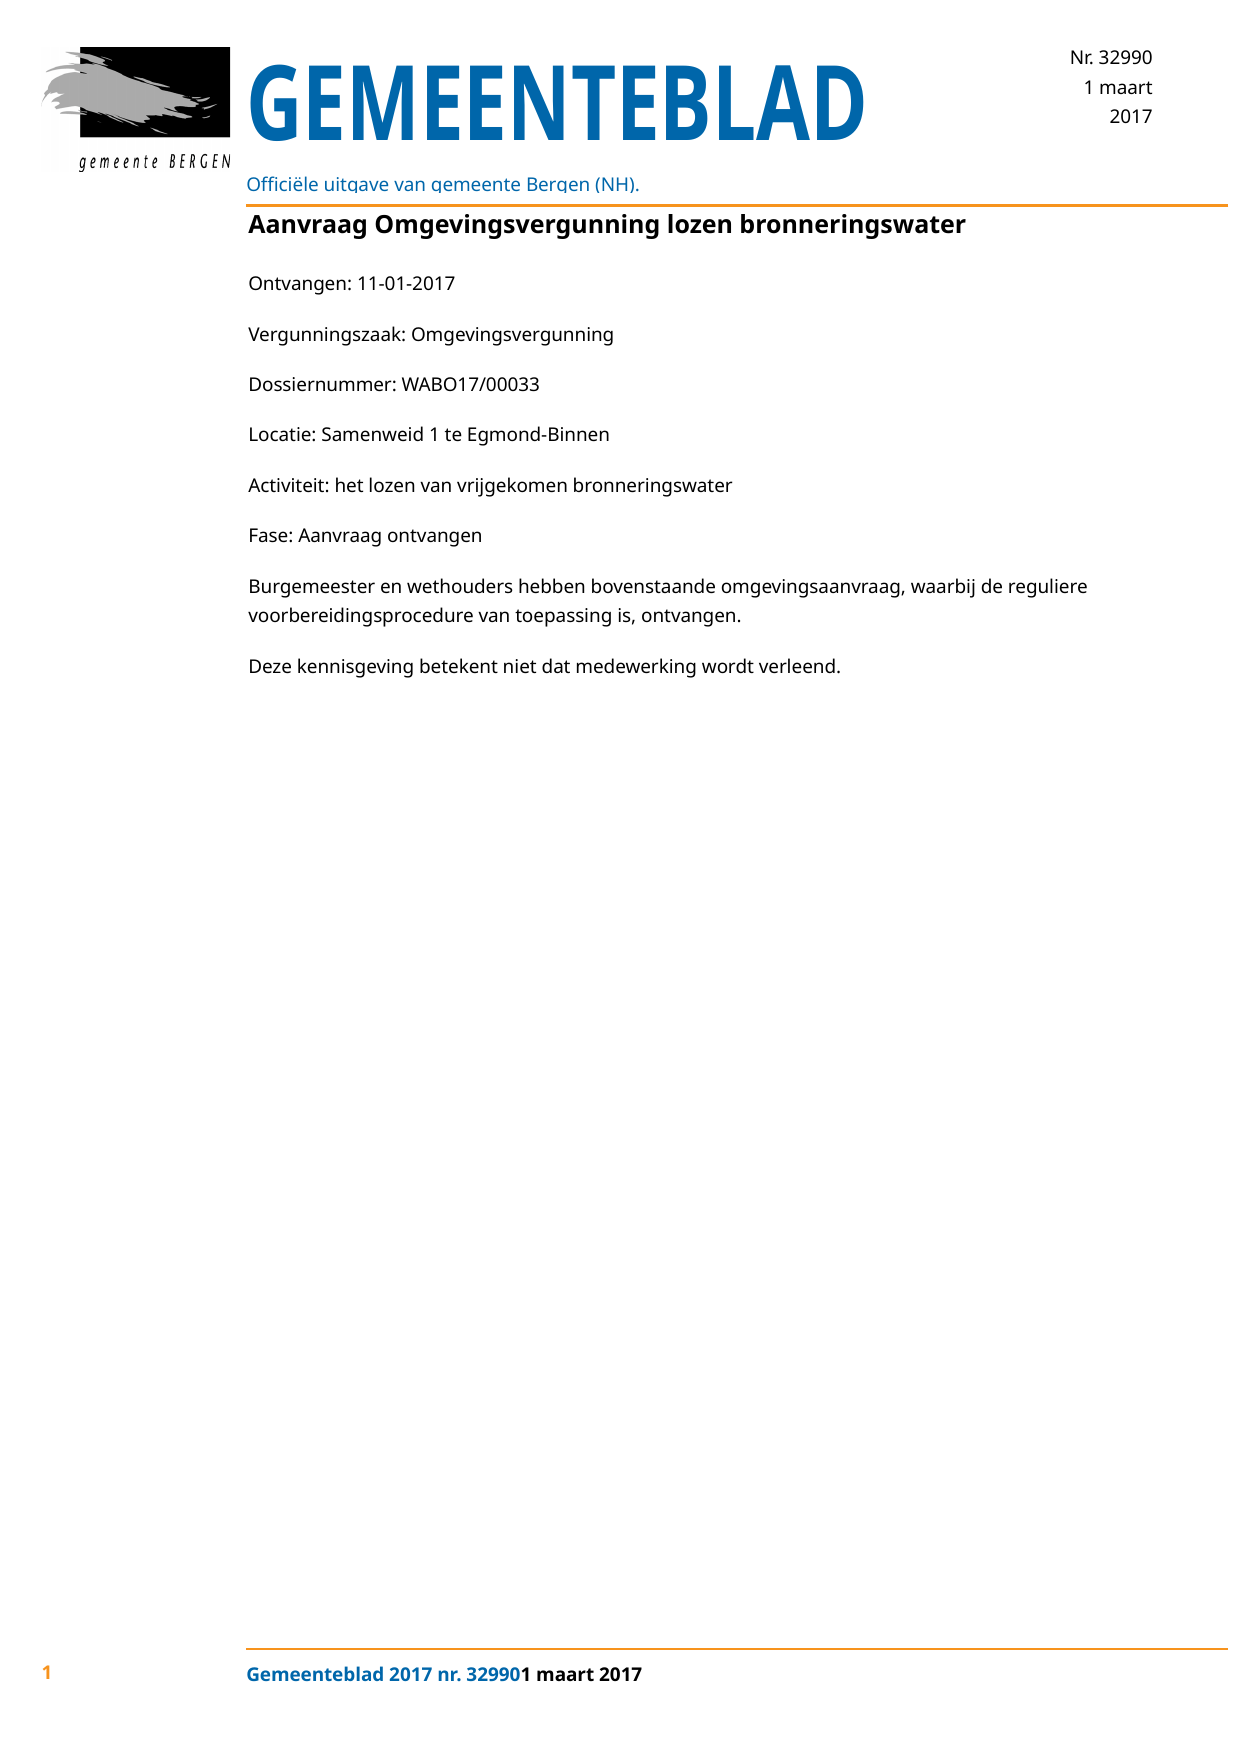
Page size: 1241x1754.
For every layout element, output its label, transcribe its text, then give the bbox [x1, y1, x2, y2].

text Locatie: Samenweid 1 te Egmond-Binnen [248, 422, 1152, 447]
text Dossiernummer: WABO17/00033 [248, 371, 1152, 397]
text Ontvangen: 11-01-2017 [248, 270, 1152, 296]
text Burgemeester en wethouders hebben bovenstaande omgevingsaanvraag, waarbij de reguliere voorbereidingsprocedure van toepassing is, ontvangen. [248, 573, 1152, 628]
picture [41, 47, 231, 172]
text Aanvraag Omgevingsvergunning lozen bronneringswater [248, 207, 1152, 241]
text Activiteit: het lozen van vrijgekomen bronneringswater [248, 472, 1152, 498]
text Deze kennisgeving betekent niet dat medewerking wordt verleend. [248, 653, 1152, 678]
text Fase: Aanvraag ontvangen [248, 522, 1152, 548]
text Vergunningszaak: Omgevingsvergunning [248, 321, 1152, 346]
